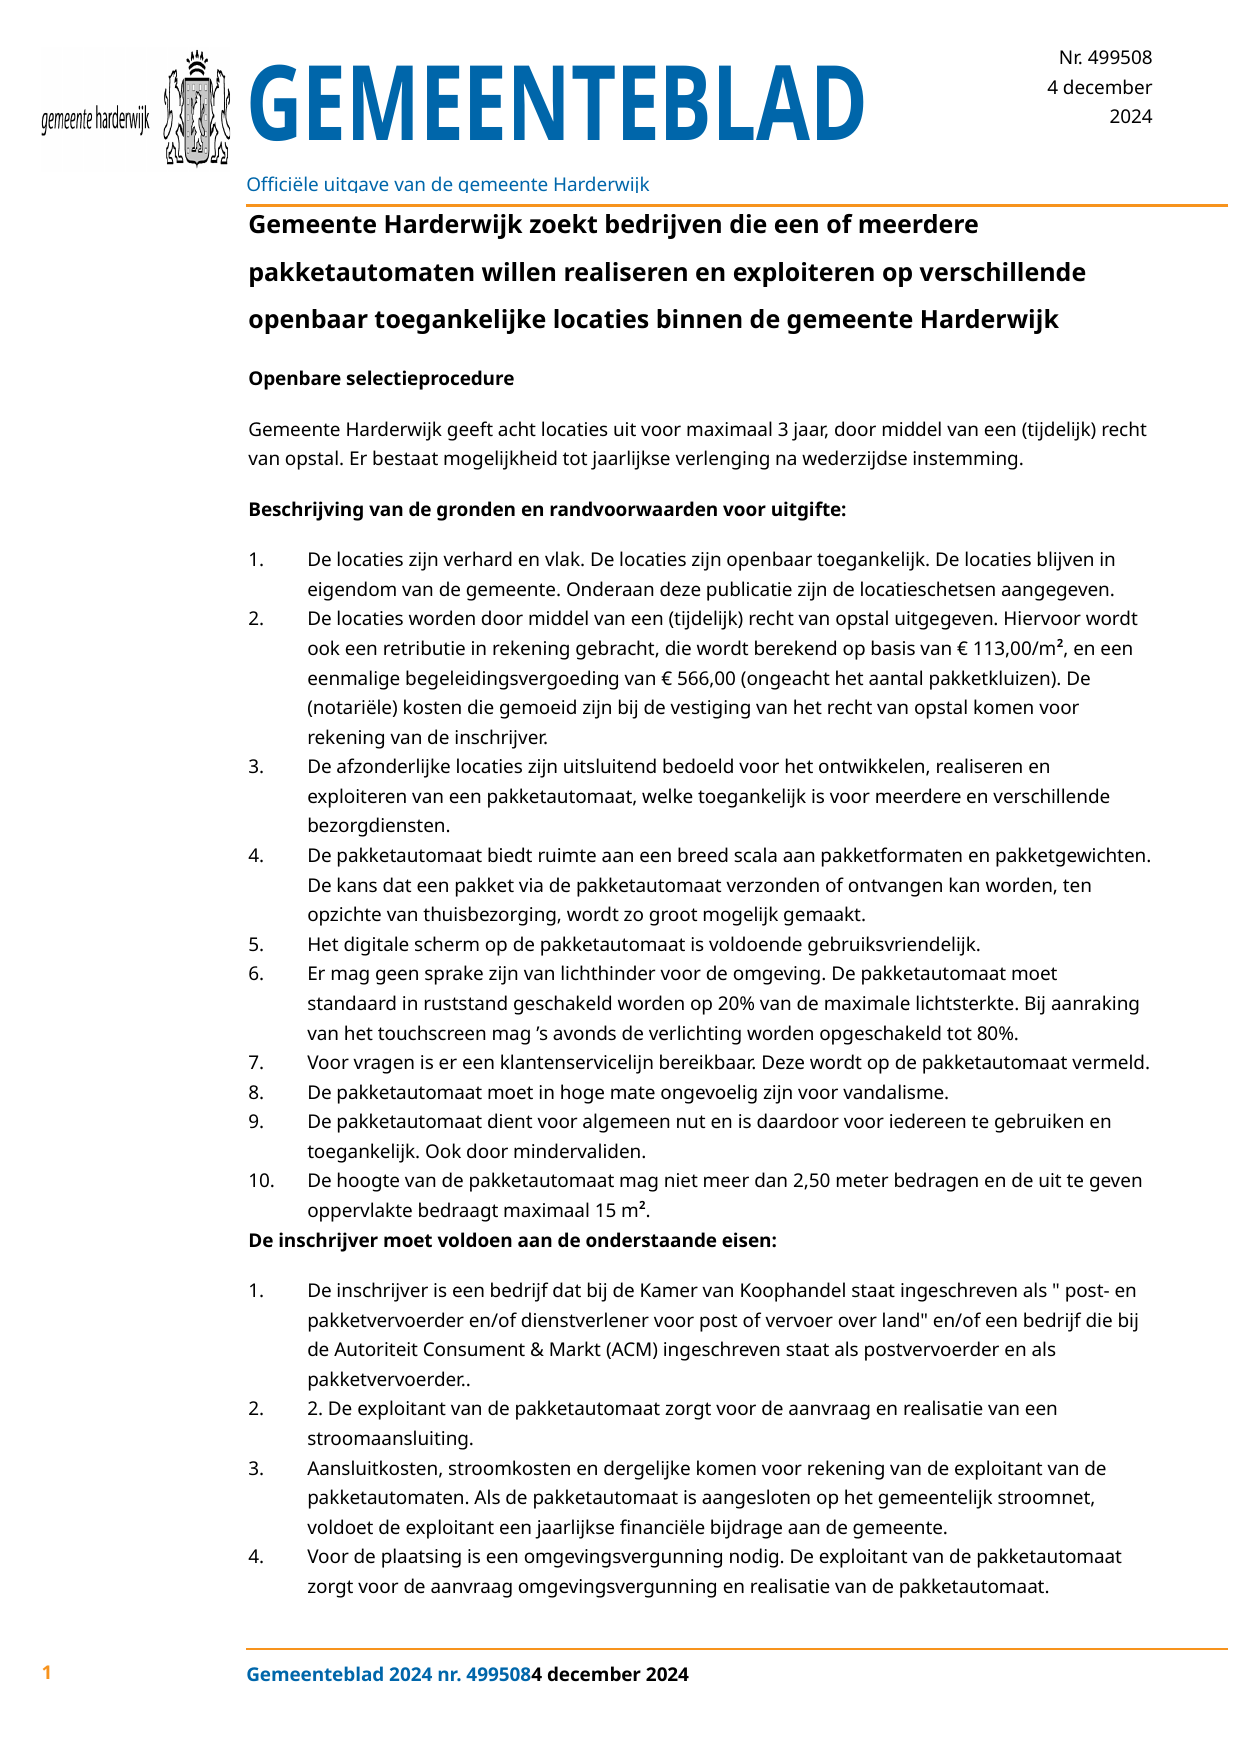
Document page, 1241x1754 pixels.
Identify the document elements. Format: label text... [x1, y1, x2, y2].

list Voor de plaatsing is een omgevingsvergunning nodig. De exploitant van de pakketautomaat zorgt voor de aanvraag omgevingsvergunning en realisatie van de pakketautomaat. [248, 1543, 1152, 1599]
text De inschrijver moet voldoen aan de onderstaande eisen: [248, 1227, 1152, 1252]
list De locaties worden door middel van een (tijdelijk) recht van opstal uitgegeven. Hiervoor wordt ook een retributie in rekening gebracht, die wordt berekend op basis van € 113,00/m2, en een eenmalige begeleidingsvergoeding van € 566,00 (ongeacht het aantal pakketkluizen). De (notariële) kosten die gemoeid zijn bij de vestiging van het recht van opstal komen voor rekening van de inschrijver. [248, 606, 1152, 749]
list Voor vragen is er een klantenservicelijn bereikbaar. Deze wordt op de pakketautomaat vermeld. [248, 1049, 1152, 1075]
list De afzonderlijke locaties zijn uitsluitend bedoeld voor het ontwikkelen, realiseren en exploiteren van een pakketautomaat, welke toegankelijk is voor meerdere en verschillende bezorgdiensten. [248, 753, 1152, 838]
text Gemeente Harderwijk zoekt bedrijven die een of meerdere pakketautomaten willen realiseren en exploiteren op verschillende openbaar toegankelijke locaties binnen de gemeente Harderwijk [248, 207, 1152, 336]
list De inschrijver is een bedrijf dat bij de Kamer van Koophandel staat ingeschreven als " post- en pakketvervoerder en/of dienstverlener voor post of vervoer over land" en/of een bedrijf die bij de Autoriteit Consument & Markt (ACM) ingeschreven staat als postvervoerder en als pakketvervoerder.. [248, 1277, 1152, 1392]
list Er mag geen sprake zijn van lichthinder voor de omgeving. De pakketautomaat moet standaard in ruststand geschakeld worden op 20% van de maximale lichtsterkte. Bij aanraking van het touchscreen mag ’s avonds de verlichting worden opgeschakeld tot 80%. [248, 961, 1152, 1045]
list Aansluitkosten, stroomkosten en dergelijke komen voor rekening van de exploitant van de pakketautomaten. Als de pakketautomaat is aangesloten op het gemeentelijk stroomnet, voldoet de exploitant een jaarlijkse financiële bijdrage aan de gemeente. [248, 1455, 1152, 1539]
text Gemeente Harderwijk geeft acht locaties uit voor maximaal 3 jaar, door middel van een (tijdelijk) recht van opstal. Er bestaat mogelijkheid tot jaarlijkse verlenging na wederzijdse instemming. [248, 416, 1152, 471]
picture [41, 47, 231, 172]
list De pakketautomaat moet in hoge mate ongevoelig zijn voor vandalisme. [248, 1079, 1152, 1104]
list Het digitale scherm op de pakketautomaat is voldoende gebruiksvriendelijk. [248, 931, 1152, 957]
list De pakketautomaat dient voor algemeen nut en is daardoor voor iedereen te gebruiken en toegankelijk. Ook door mindervaliden. [248, 1108, 1152, 1164]
list 2. De exploitant van de pakketautomaat zorgt voor de aanvraag en realisatie van een stroomaansluiting. [248, 1396, 1152, 1451]
list De pakketautomaat biedt ruimte aan een breed scala aan pakketformaten en pakketgewichten. De kans dat een pakket via de pakketautomaat verzonden of ontvangen kan worden, ten opzichte van thuisbezorging, wordt zo groot mogelijk gemaakt. [248, 842, 1152, 927]
list De hoogte van de pakketautomaat mag niet meer dan 2,50 meter bedragen en de uit te geven oppervlakte bedraagt maximaal 15 m2. [248, 1168, 1152, 1223]
text Openbare selectieprocedure [248, 366, 1152, 391]
text Beschrijving van de gronden en randvoorwaarden voor uitgifte: [248, 496, 1152, 522]
list De locaties zijn verhard en vlak. De locaties zijn openbaar toegankelijk. De locaties blijven in eigendom van de gemeente. Onderaan deze publicatie zijn de locatieschetsen aangegeven. [248, 546, 1152, 602]
